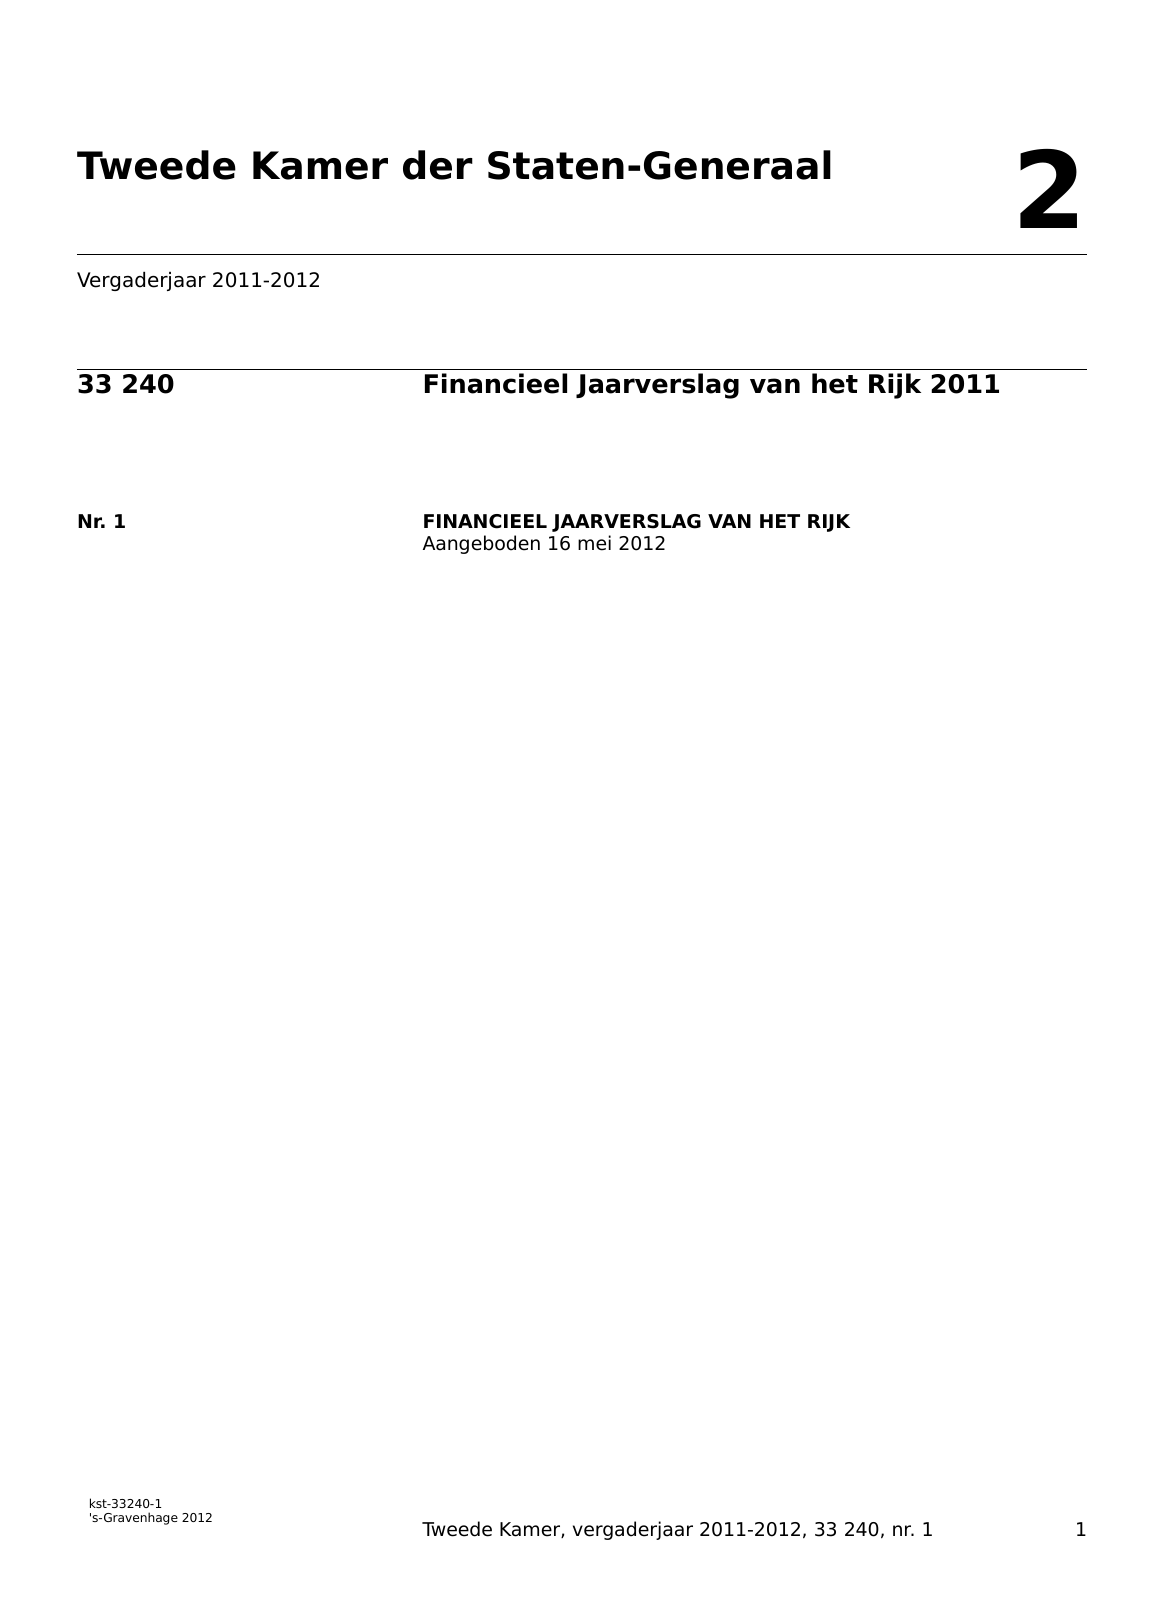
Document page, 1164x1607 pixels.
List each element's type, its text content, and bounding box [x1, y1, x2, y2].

text 's-Gravenhage 2012 [88, 1511, 323, 1525]
subtitle 33 240 Financieel Jaarverslag van het Rijk 2011 [77, 370, 1087, 399]
table_header Tweede Kamer der Staten-Generaal [77, 130, 886, 254]
table_header 2 [886, 130, 1087, 254]
text Aangeboden 16 mei 2012 [422, 532, 1087, 554]
subtitle Nr. 1 FINANCIEEL JAARVERSLAG VAN HET RIJK [77, 511, 1087, 532]
text kst-33240-1 [88, 1497, 323, 1511]
table_cell Vergaderjaar 2011-2012 [77, 255, 1087, 369]
